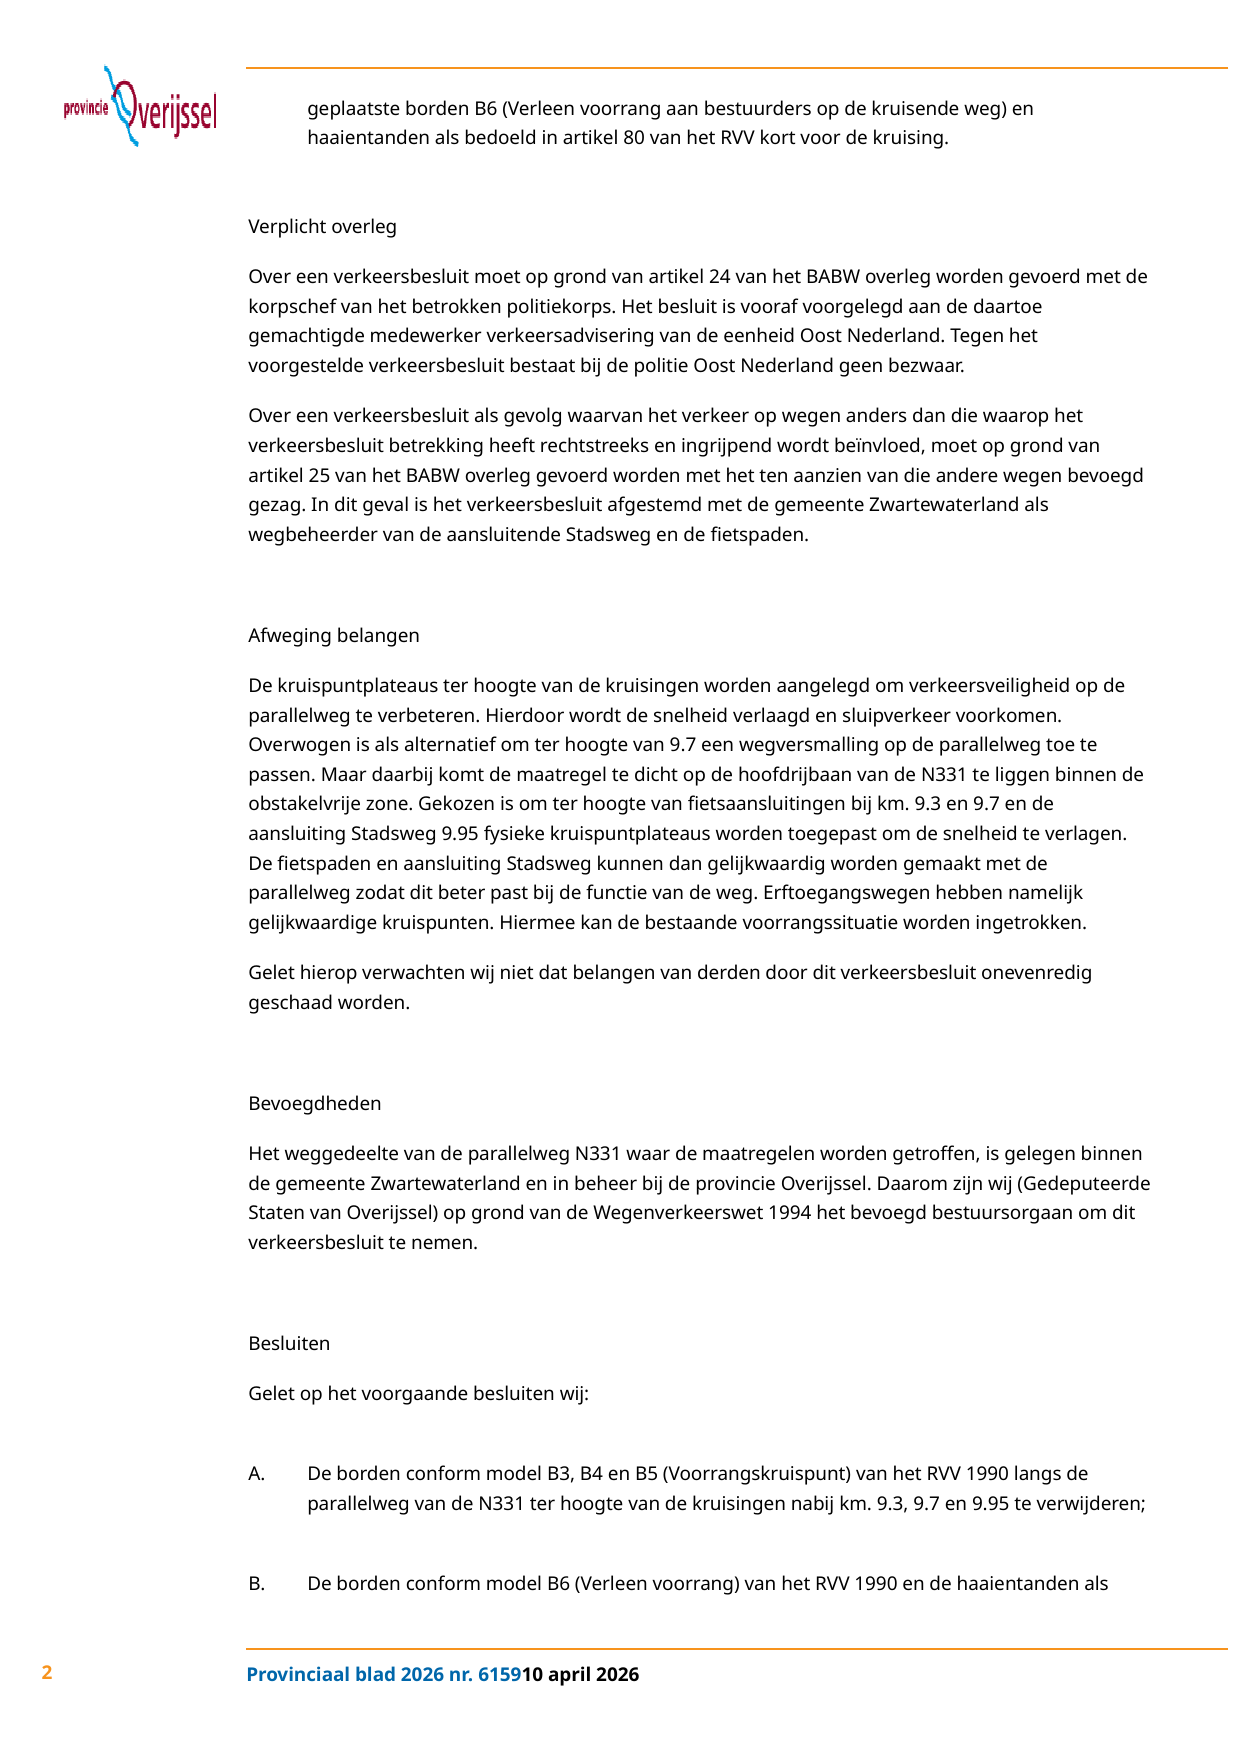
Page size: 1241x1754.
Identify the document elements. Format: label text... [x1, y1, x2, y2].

list geplaatste borden B6 (Verleen voorrang aan bestuurders op de kruisende weg) en haaientanden als bedoeld in artikel 80 van het RVV kort voor de kruising. [248, 95, 1152, 150]
text Afweging belangen [248, 622, 1152, 648]
text Gelet op het voorgaande besluiten wij: [248, 1380, 1152, 1406]
text Het weggedeelte van de parallelweg N331 waar de maatregelen worden getroffen, is gelegen binnen de gemeente Zwartewaterland en in beheer bij de provincie Overijssel. Daarom zijn wij (Gedeputeerde Staten van Overijssel) op grond van de Wegenverkeerswet 1994 het bevoegd bestuursorgaan om dit verkeersbesluit te nemen. [248, 1140, 1152, 1255]
text Over een verkeersbesluit als gevolg waarvan het verkeer op wegen anders dan die waarop het verkeersbesluit betrekking heeft rechtstreeks en ingrijpend wordt beïnvloed, moet op grond van artikel 25 van het BABW overleg gevoerd worden met het ten aanzien van die andere wegen bevoegd gezag. In dit geval is het verkeersbesluit afgestemd met de gemeente Zwartewaterland als wegbeheerder van de aansluitende Stadsweg en de fietspaden. [248, 403, 1152, 547]
text Besluiten [248, 1330, 1152, 1356]
text Verplicht overleg [248, 213, 1152, 239]
list De borden conform model B3, B4 en B5 (Voorrangskruispunt) van het RVV 1990 langs de parallelweg van de N331 ter hoogte van de kruisingen nabij km. 9.3, 9.7 en 9.95 te verwijderen; [248, 1460, 1152, 1516]
text Over een verkeersbesluit moet op grond van artikel 24 van het BABW overleg worden gevoerd met de korpschef van het betrokken politiekorps. Het besluit is vooraf voorgelegd aan de daartoe gemachtigde medewerker verkeersadvisering van de eenheid Oost Nederland. Tegen het voorgestelde verkeersbesluit bestaat bij de politie Oost Nederland geen bezwaar. [248, 263, 1152, 378]
text Gelet hierop verwachten wij niet dat belangen van derden door dit verkeersbesluit onevenredig geschaad worden. [248, 959, 1152, 1015]
picture [41, 47, 231, 172]
list De borden conform model B6 (Verleen voorrang) van het RVV 1990 en de haaientanden als [248, 1570, 1152, 1596]
text De kruispuntplateaus ter hoogte van de kruisingen worden aangelegd om verkeersveiligheid op de parallelweg te verbeteren. Hierdoor wordt de snelheid verlaagd en sluipverkeer voorkomen. Overwogen is als alternatief om ter hoogte van 9.7 een wegversmalling op de parallelweg toe te passen. Maar daarbij komt de maatregel te dicht op de hoofdrijbaan van de N331 te liggen binnen de obstakelvrije zone. Gekozen is om ter hoogte van fietsaansluitingen bij km. 9.3 en 9.7 en de aansluiting Stadsweg 9.95 fysieke kruispuntplateaus worden toegepast om de snelheid te verlagen. De fietspaden en aansluiting Stadsweg kunnen dan gelijkwaardig worden gemaakt met de parallelweg zodat dit beter past bij de functie van de weg. Erftoegangswegen hebben namelijk gelijkwaardige kruispunten. Hiermee kan de bestaande voorrangssituatie worden ingetrokken. [248, 672, 1152, 935]
text Bevoegdheden [248, 1090, 1152, 1116]
